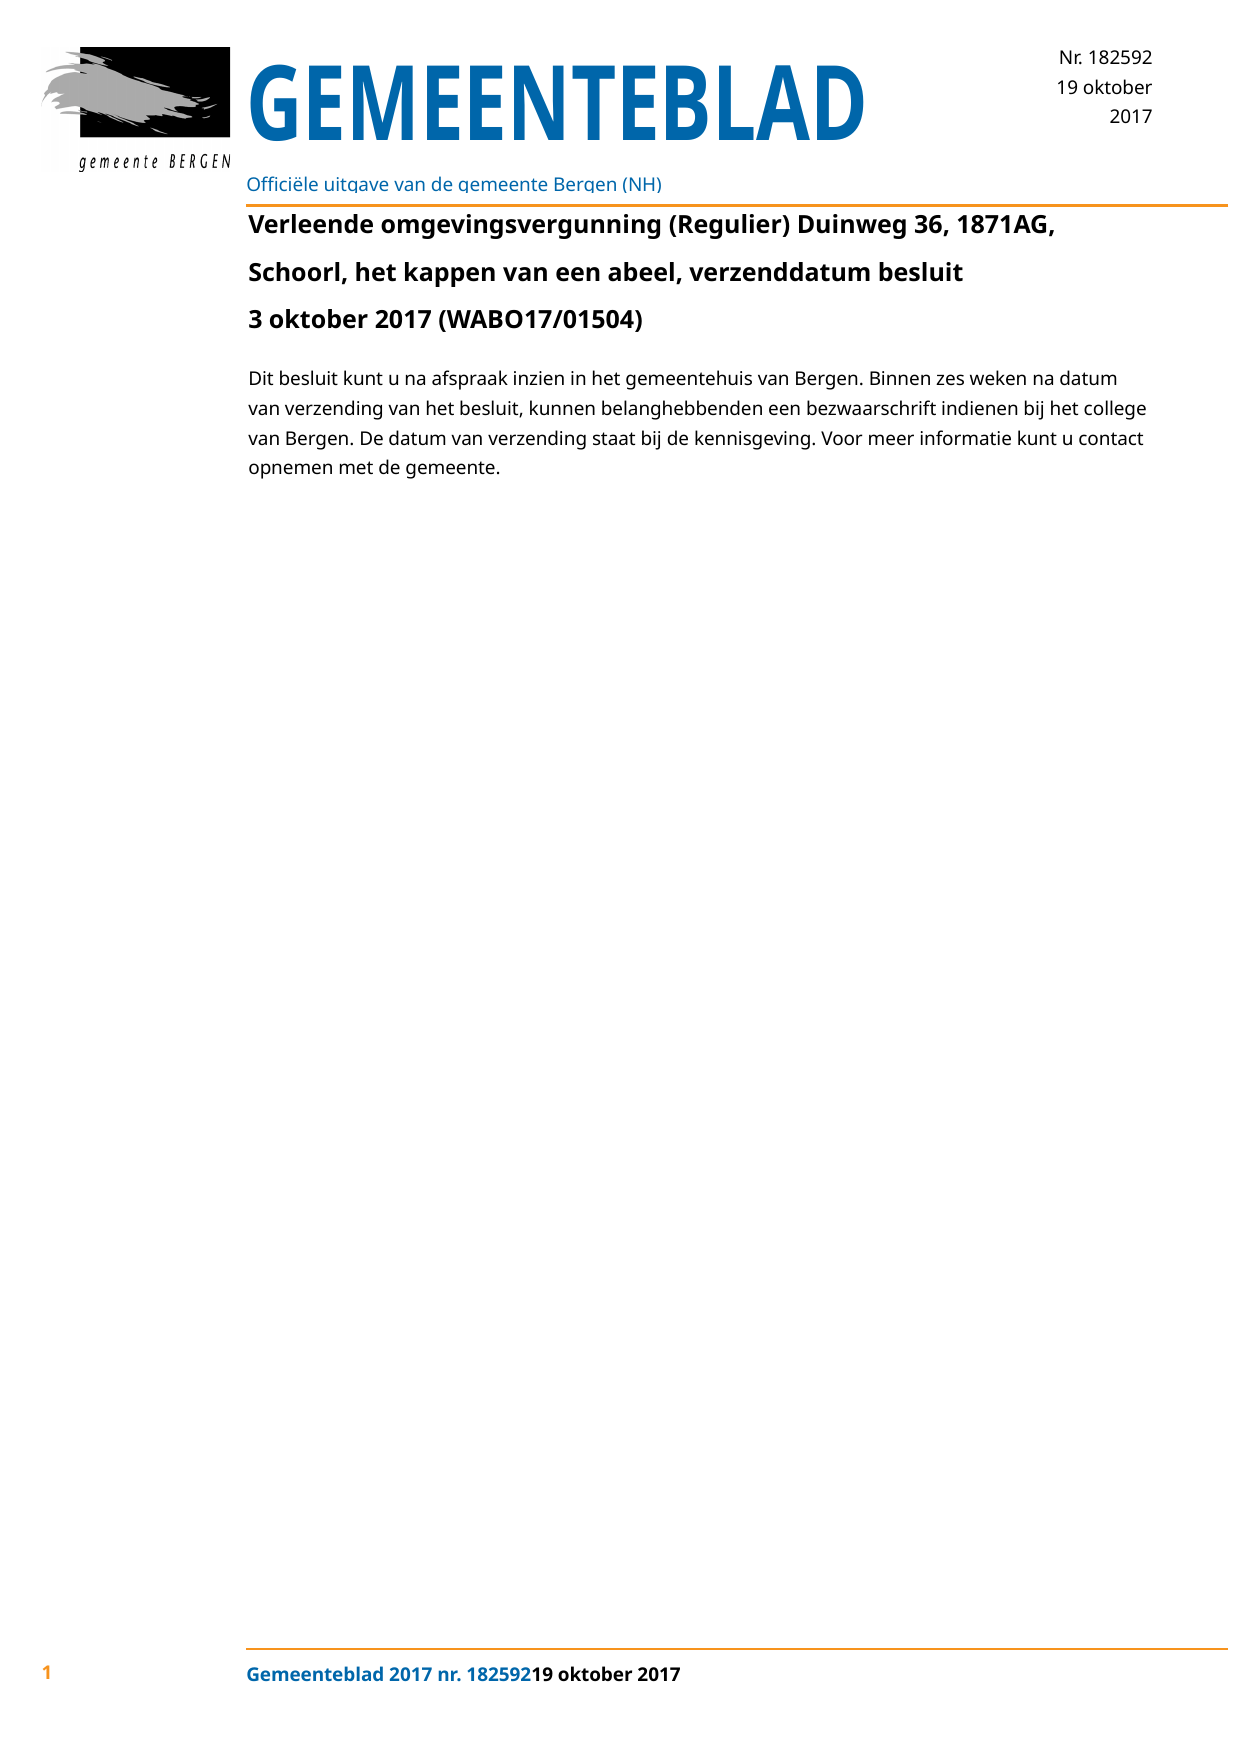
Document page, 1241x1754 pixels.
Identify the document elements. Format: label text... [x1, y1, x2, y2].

picture [41, 47, 231, 172]
text Verleende omgevingsvergunning (Regulier) Duinweg 36, 1871AG, Schoorl, het kappen van een abeel, verzenddatum besluit 3 oktober 2017 (WABO17/01504) [248, 207, 1152, 336]
text Dit besluit kunt u na afspraak inzien in het gemeentehuis van Bergen. Binnen zes weken na datum van verzending van het besluit, kunnen belanghebbenden een bezwaarschrift indienen bij het college van Bergen. De datum van verzending staat bij de kennisgeving. Voor meer informatie kunt u contact opnemen met de gemeente. [248, 366, 1152, 480]
